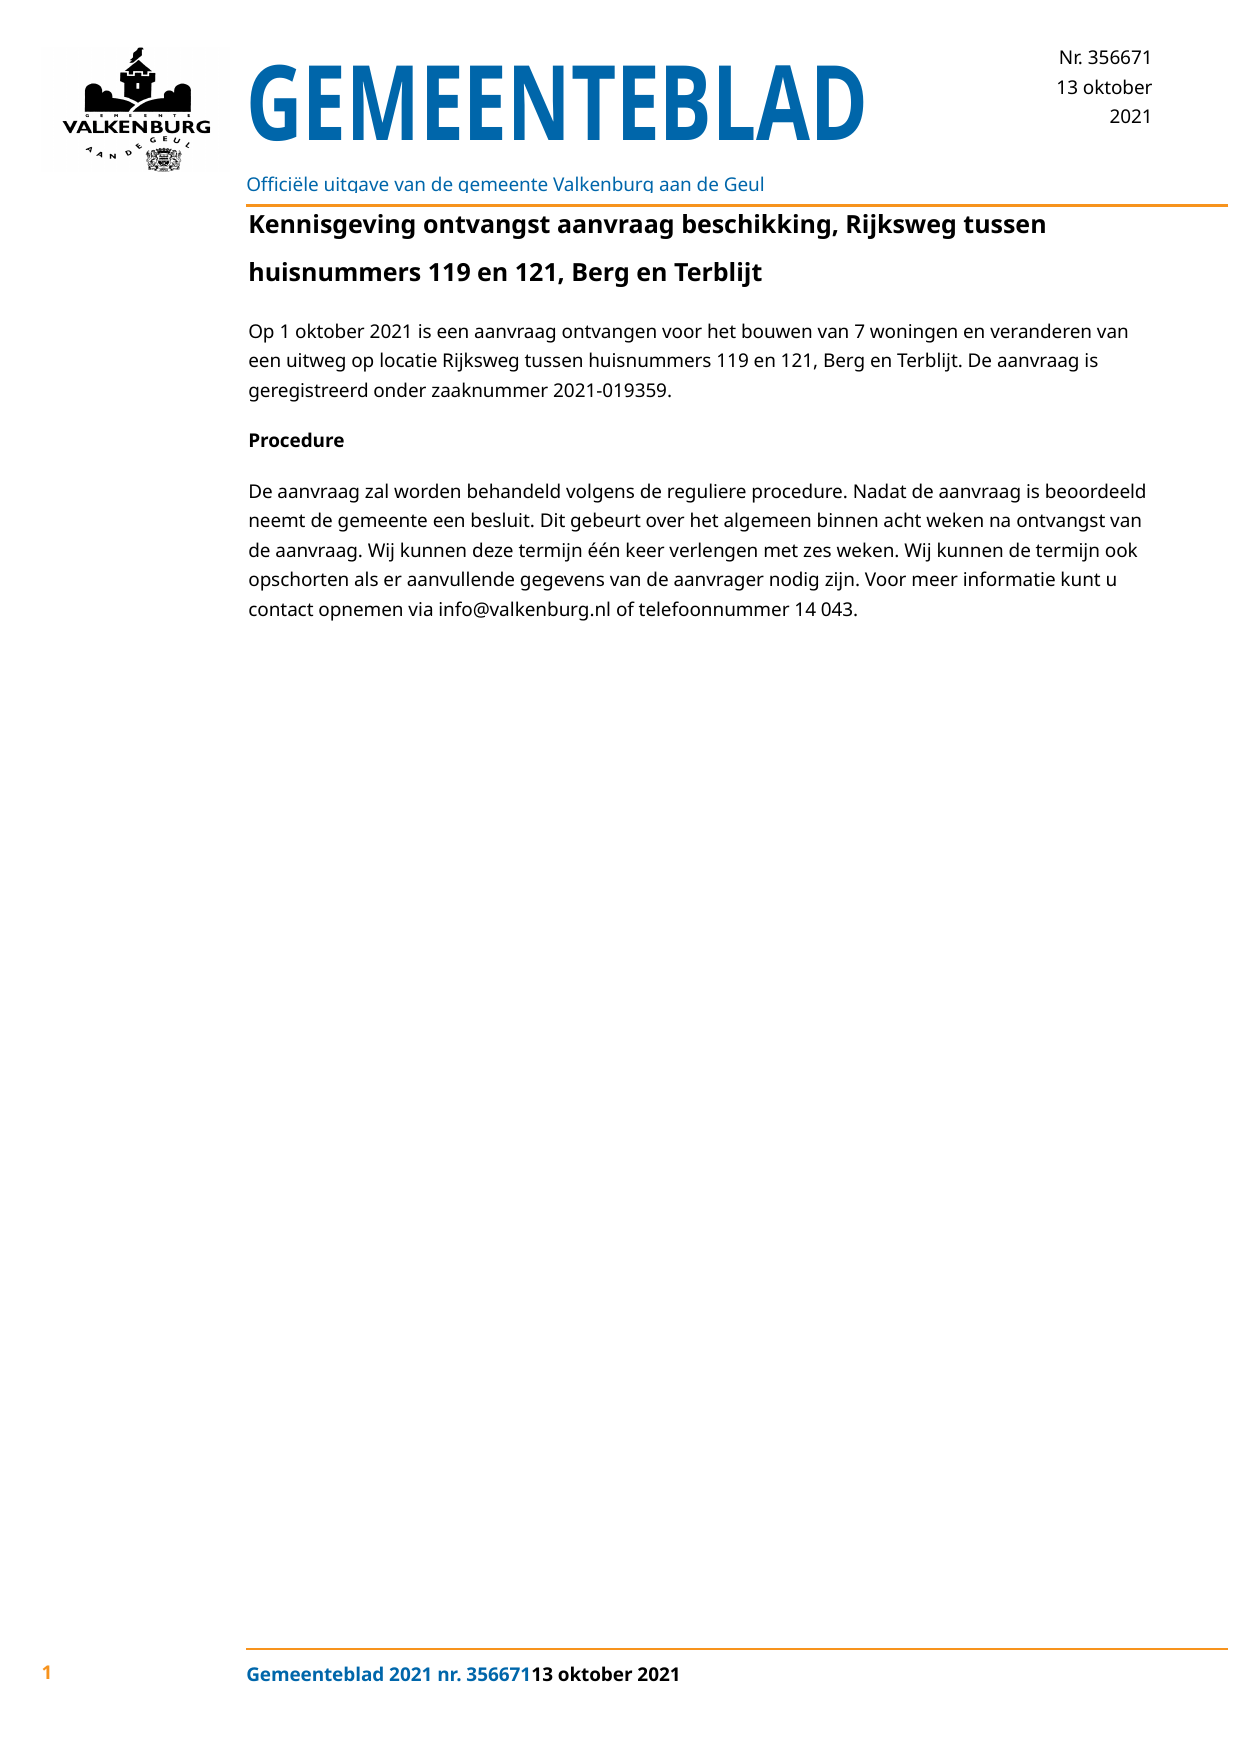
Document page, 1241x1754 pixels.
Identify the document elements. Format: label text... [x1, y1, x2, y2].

text De aanvraag zal worden behandeld volgens de reguliere procedure. Nadat de aanvraag is beoordeeld neemt de gemeente een besluit. Dit gebeurt over het algemeen binnen acht weken na ontvangst van de aanvraag. Wij kunnen deze termijn één keer verlengen met zes weken. Wij kunnen de termijn ook opschorten als er aanvullende gegevens van de aanvrager nodig zijn. Voor meer informatie kunt u contact opnemen via info@valkenburg.nl of telefoonnummer 14 043. [248, 478, 1152, 622]
text Kennisgeving ontvangst aanvraag beschikking, Rijksweg tussen huisnummers 119 en 121, Berg en Terblijt [248, 207, 1152, 288]
text Op 1 oktober 2021 is een aanvraag ontvangen voor het bouwen van 7 woningen en veranderen van een uitweg op locatie Rijksweg tussen huisnummers 119 en 121, Berg en Terblijt. De aanvraag is geregistreerd onder zaaknummer 2021-019359. [248, 318, 1152, 403]
picture [41, 47, 231, 172]
text Procedure [248, 427, 1152, 453]
